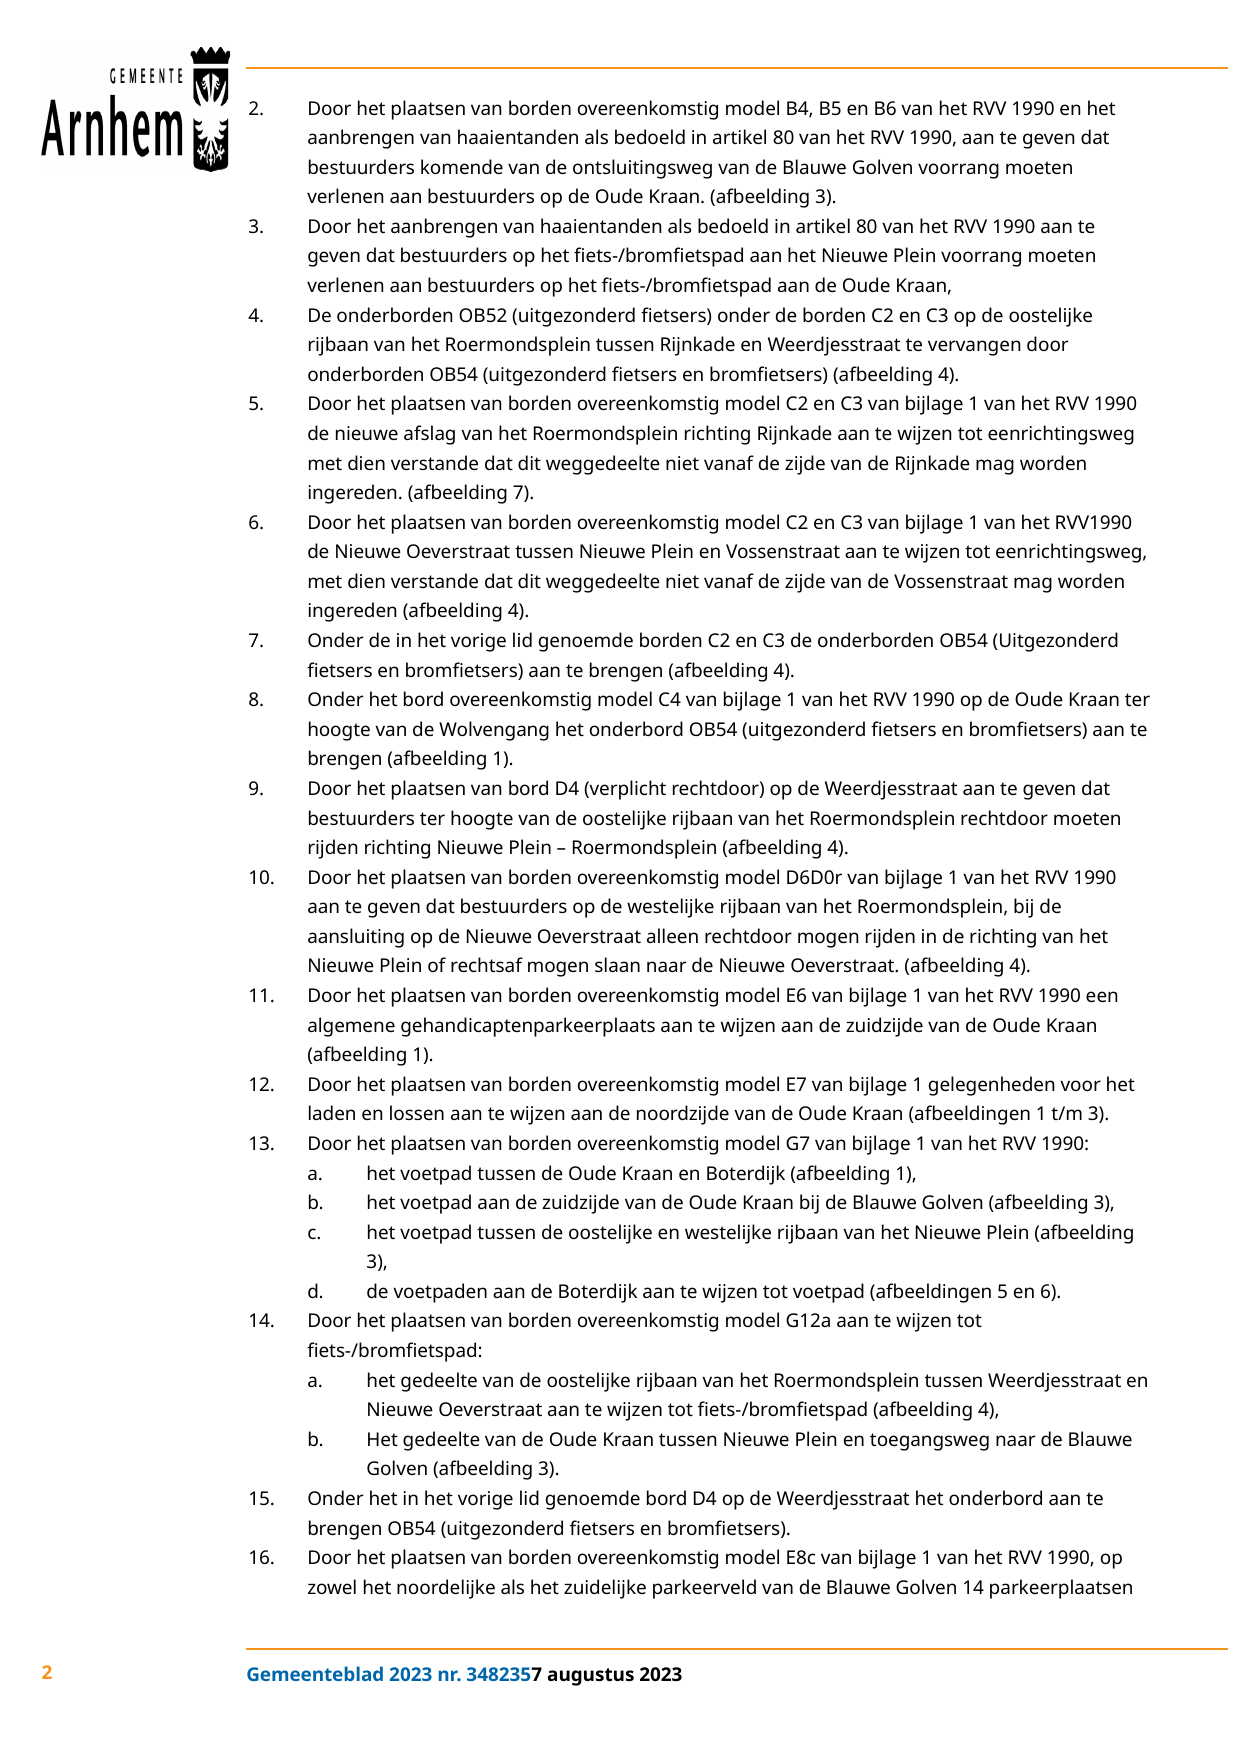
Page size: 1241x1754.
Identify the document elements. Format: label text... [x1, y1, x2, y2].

list De onderborden OB52 (uitgezonderd fietsers) onder de borden C2 en C3 op de oostelijke rijbaan van het Roermondsplein tussen Rijnkade en Weerdjesstraat te vervangen door onderborden OB54 (uitgezonderd fietsers en bromfietsers) (afbeelding 4). [248, 302, 1152, 387]
list Door het plaatsen van bord D4 (verplicht rechtdoor) op de Weerdjesstraat aan te geven dat bestuurders ter hoogte van de oostelijke rijbaan van het Roermondsplein rechtdoor moeten rijden richting Nieuwe Plein – Roermondsplein (afbeelding 4). [248, 775, 1152, 860]
list Onder het bord overeenkomstig model C4 van bijlage 1 van het RVV 1990 op de Oude Kraan ter hoogte van de Wolvengang het onderbord OB54 (uitgezonderd fietsers en bromfietsers) aan te brengen (afbeelding 1). [248, 686, 1152, 771]
list Door het plaatsen van borden overeenkomstig model B4, B5 en B6 van het RVV 1990 en het aanbrengen van haaientanden als bedoeld in artikel 80 van het RVV 1990, aan te geven dat bestuurders komende van de ontsluitingsweg van de Blauwe Golven voorrang moeten verlenen aan bestuurders op de Oude Kraan. (afbeelding 3). [248, 95, 1152, 209]
list Door het plaatsen van borden overeenkomstig model E6 van bijlage 1 van het RVV 1990 een algemene gehandicaptenparkeerplaats aan te wijzen aan de zuidzijde van de Oude Kraan (afbeelding 1). [248, 982, 1152, 1067]
list het gedeelte van de oostelijke rijbaan van het Roermondsplein tussen Weerdjesstraat en Nieuwe Oeverstraat aan te wijzen tot fiets-/bromfietspad (afbeelding 4), [307, 1367, 1152, 1422]
list het voetpad tussen de Oude Kraan en Boterdijk (afbeelding 1), [307, 1160, 1152, 1186]
list het voetpad tussen de oostelijke en westelijke rijbaan van het Nieuwe Plein (afbeelding 3), [307, 1219, 1152, 1274]
list Door het plaatsen van borden overeenkomstig model C2 en C3 van bijlage 1 van het RVV1990 de Nieuwe Oeverstraat tussen Nieuwe Plein en Vossenstraat aan te wijzen tot eenrichtingsweg, met dien verstande dat dit weggedeelte niet vanaf de zijde van de Vossenstraat mag worden ingereden (afbeelding 4). [248, 509, 1152, 623]
list het voetpad aan de zuidzijde van de Oude Kraan bij de Blauwe Golven (afbeelding 3), [307, 1189, 1152, 1215]
list Door het plaatsen van borden overeenkomstig model E7 van bijlage 1 gelegenheden voor het laden en lossen aan te wijzen aan de noordzijde van de Oude Kraan (afbeeldingen 1 t/m 3). [248, 1071, 1152, 1126]
list Door het plaatsen van borden overeenkomstig model E8c van bijlage 1 van het RVV 1990, op zowel het noordelijke als het zuidelijke parkeerveld van de Blauwe Golven 14 parkeerplaatsen [248, 1544, 1152, 1600]
list Door het plaatsen van borden overeenkomstig model G12a aan te wijzen tot fiets-/bromfietspad: [248, 1308, 1152, 1363]
list de voetpaden aan de Boterdijk aan te wijzen tot voetpad (afbeeldingen 5 en 6). [307, 1278, 1152, 1304]
picture [41, 47, 231, 172]
list Onder de in het vorige lid genoemde borden C2 en C3 de onderborden OB54 (Uitgezonderd fietsers en bromfietsers) aan te brengen (afbeelding 4). [248, 627, 1152, 683]
list Onder het in het vorige lid genoemde bord D4 op de Weerdjesstraat het onderbord aan te brengen OB54 (uitgezonderd fietsers en bromfietsers). [248, 1485, 1152, 1541]
list Door het plaatsen van borden overeenkomstig model G7 van bijlage 1 van het RVV 1990: [248, 1130, 1152, 1156]
list Door het aanbrengen van haaientanden als bedoeld in artikel 80 van het RVV 1990 aan te geven dat bestuurders op het fiets-/bromfietspad aan het Nieuwe Plein voorrang moeten verlenen aan bestuurders op het fiets-/bromfietspad aan de Oude Kraan, [248, 213, 1152, 298]
list Het gedeelte van de Oude Kraan tussen Nieuwe Plein en toegangsweg naar de Blauwe Golven (afbeelding 3). [307, 1426, 1152, 1481]
list Door het plaatsen van borden overeenkomstig model D6D0r van bijlage 1 van het RVV 1990 aan te geven dat bestuurders op de westelijke rijbaan van het Roermondsplein, bij de aansluiting op de Nieuwe Oeverstraat alleen rechtdoor mogen rijden in de richting van het Nieuwe Plein of rechtsaf mogen slaan naar de Nieuwe Oeverstraat. (afbeelding 4). [248, 864, 1152, 978]
list Door het plaatsen van borden overeenkomstig model C2 en C3 van bijlage 1 van het RVV 1990 de nieuwe afslag van het Roermondsplein richting Rijnkade aan te wijzen tot eenrichtingsweg met dien verstande dat dit weggedeelte niet vanaf de zijde van de Rijnkade mag worden ingereden. (afbeelding 7). [248, 391, 1152, 505]
